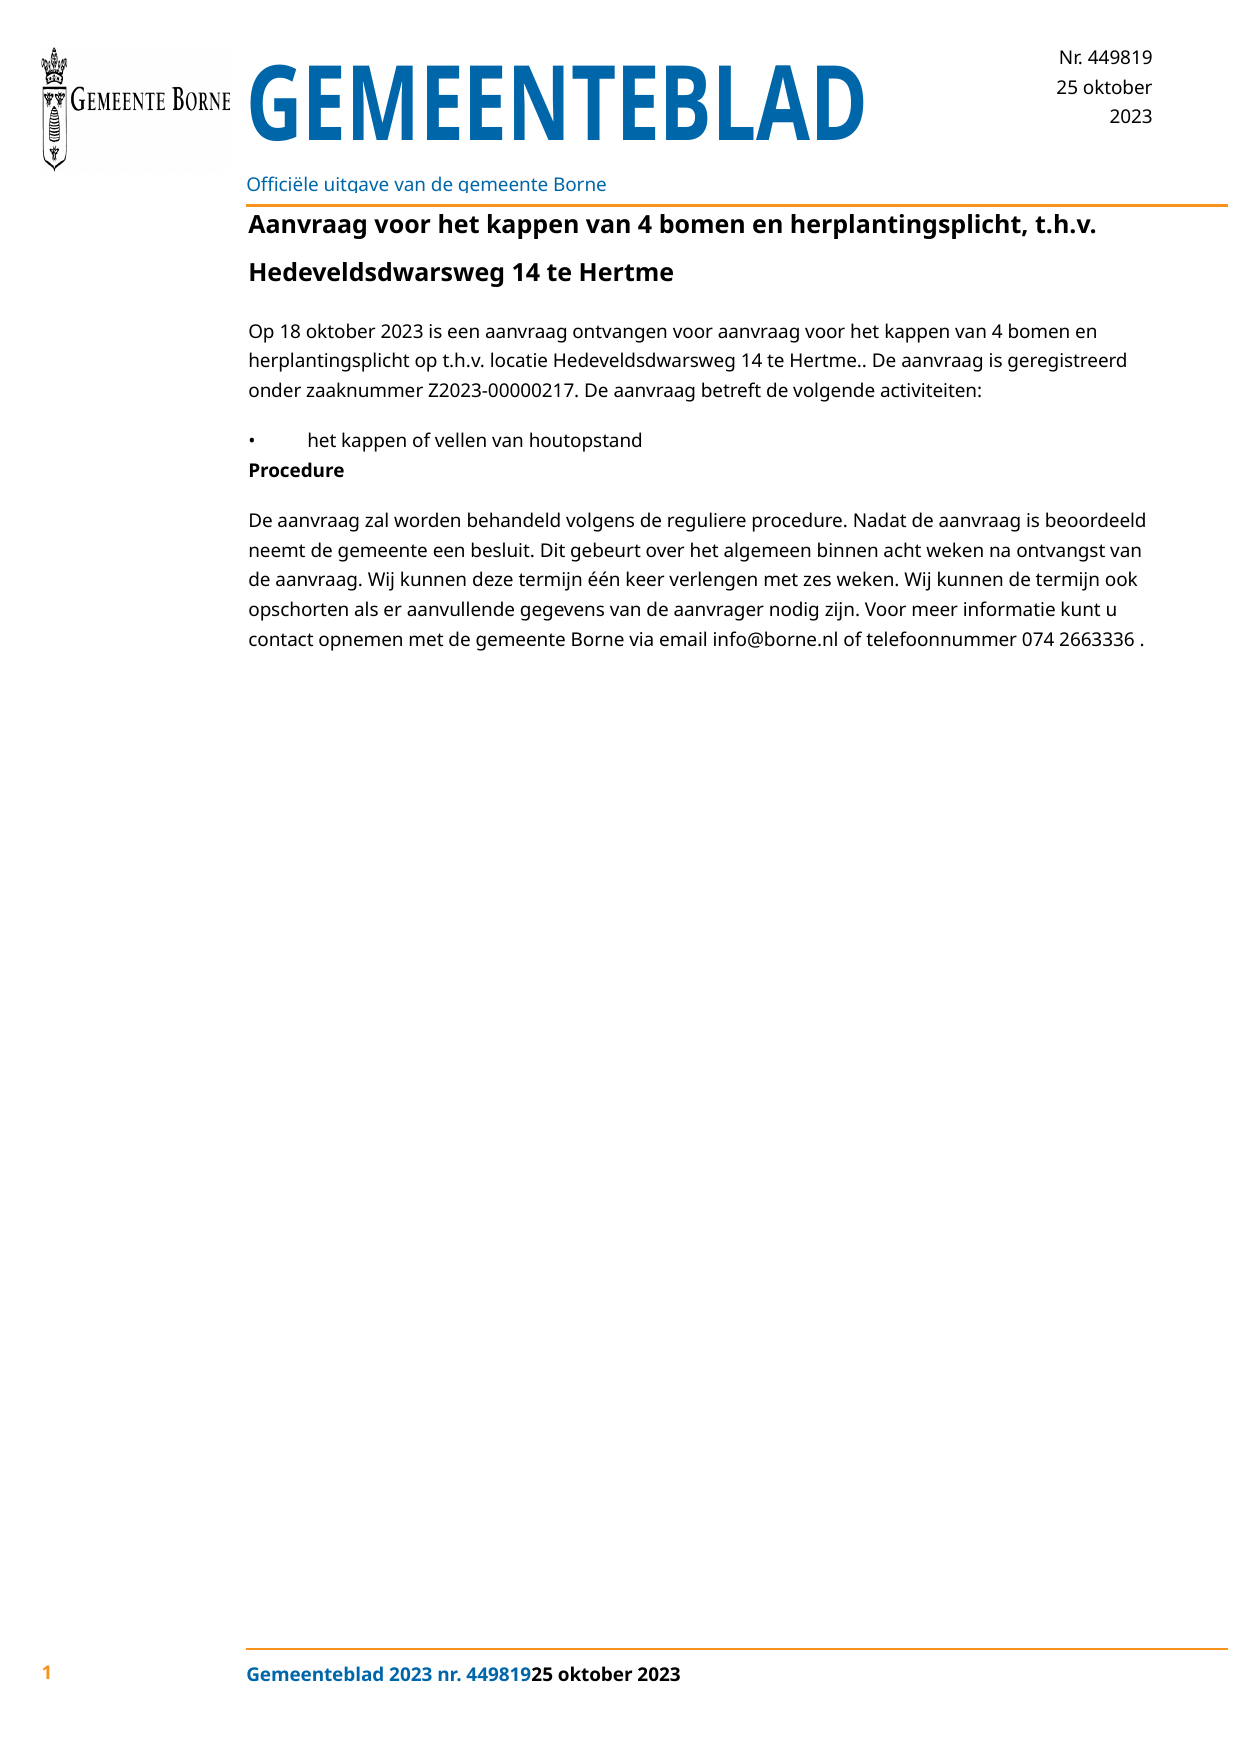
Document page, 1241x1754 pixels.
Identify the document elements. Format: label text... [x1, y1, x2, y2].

text Procedure [248, 457, 1152, 483]
picture [41, 47, 231, 172]
text De aanvraag zal worden behandeld volgens de reguliere procedure. Nadat de aanvraag is beoordeeld neemt de gemeente een besluit. Dit gebeurt over het algemeen binnen acht weken na ontvangst van de aanvraag. Wij kunnen deze termijn één keer verlengen met zes weken. Wij kunnen de termijn ook opschorten als er aanvullende gegevens van de aanvrager nodig zijn. Voor meer informatie kunt u contact opnemen met de gemeente Borne via email info@borne.nl of telefoonnummer 074 2663336 . [248, 507, 1152, 652]
text Aanvraag voor het kappen van 4 bomen en herplantingsplicht, t.h.v. Hedeveldsdwarsweg 14 te Hertme [248, 207, 1152, 288]
text Op 18 oktober 2023 is een aanvraag ontvangen voor aanvraag voor het kappen van 4 bomen en herplantingsplicht op t.h.v. locatie Hedeveldsdwarsweg 14 te Hertme.. De aanvraag is geregistreerd onder zaaknummer Z2023-00000217. De aanvraag betreft de volgende activiteiten: [248, 318, 1152, 403]
list het kappen of vellen van houtopstand [248, 427, 1152, 453]
